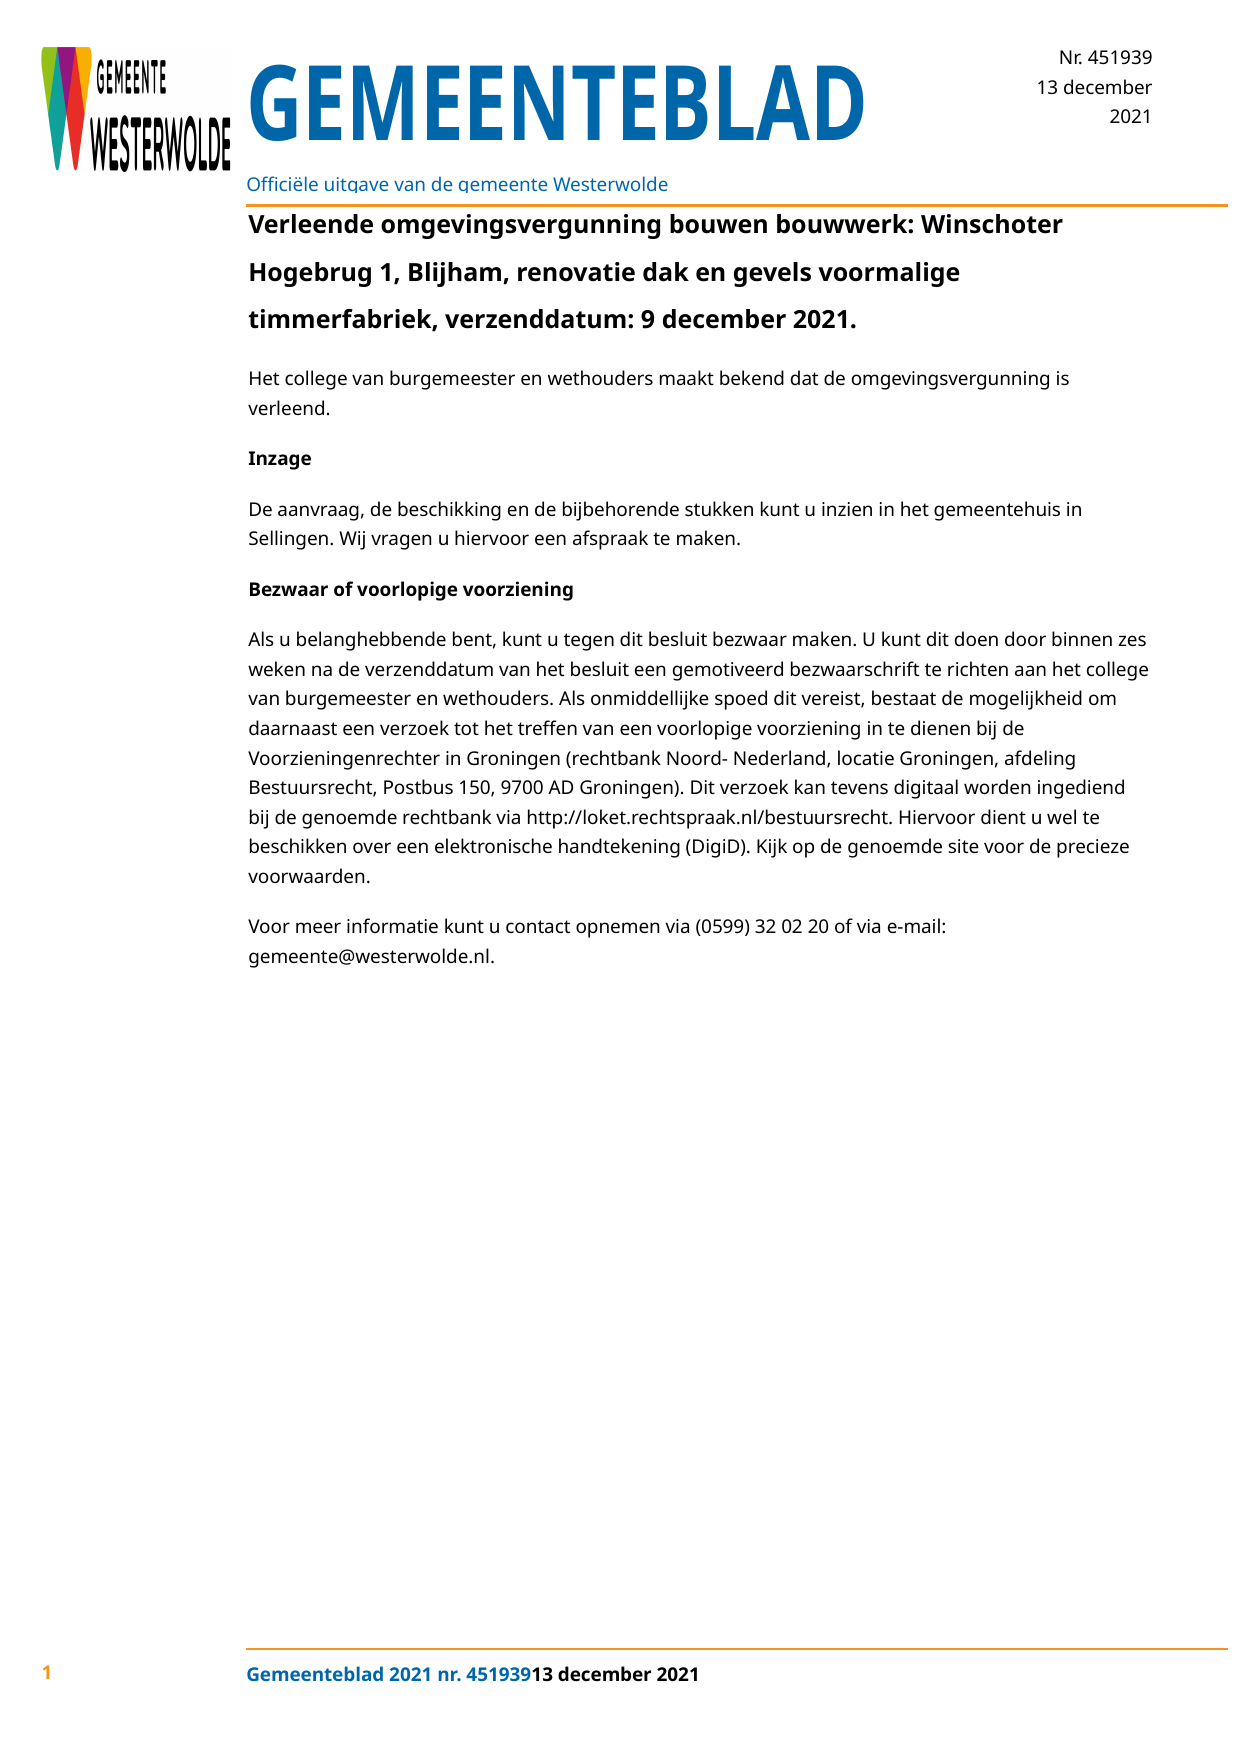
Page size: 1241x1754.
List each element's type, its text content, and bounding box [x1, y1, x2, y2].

text Bezwaar of voorlopige voorziening [248, 576, 1152, 602]
picture [41, 47, 231, 172]
text Voor meer informatie kunt u contact opnemen via (0599) 32 02 20 of via e-mail: gemeente@westerwolde.nl. [248, 913, 1152, 969]
text Als u belanghebbende bent, kunt u tegen dit besluit bezwaar maken. U kunt dit doen door binnen zes weken na de verzenddatum van het besluit een gemotiveerd bezwaarschrift te richten aan het college van burgemeester en wethouders. Als onmiddellijke spoed dit vereist, bestaat de mogelijkheid om daarnaast een verzoek tot het treffen van een voorlopige voorziening in te dienen bij de Voorzieningenrechter in Groningen (rechtbank Noord- Nederland, locatie Groningen, afdeling Bestuursrecht, Postbus 150, 9700 AD Groningen). Dit verzoek kan tevens digitaal worden ingediend bij de genoemde rechtbank via http://loket.rechtspraak.nl/bestuursrecht. Hiervoor dient u wel te beschikken over een elektronische handtekening (DigiD). Kijk op de genoemde site voor de precieze voorwaarden. [248, 626, 1152, 889]
text Het college van burgemeester en wethouders maakt bekend dat de omgevingsvergunning is verleend. [248, 366, 1152, 421]
text Verleende omgevingsvergunning bouwen bouwwerk: Winschoter Hogebrug 1, Blijham, renovatie dak en gevels voormalige timmerfabriek, verzenddatum: 9 december 2021. [248, 207, 1152, 336]
text Inzage [248, 446, 1152, 471]
text De aanvraag, de beschikking en de bijbehorende stukken kunt u inzien in het gemeentehuis in Sellingen. Wij vragen u hiervoor een afspraak te maken. [248, 496, 1152, 551]
